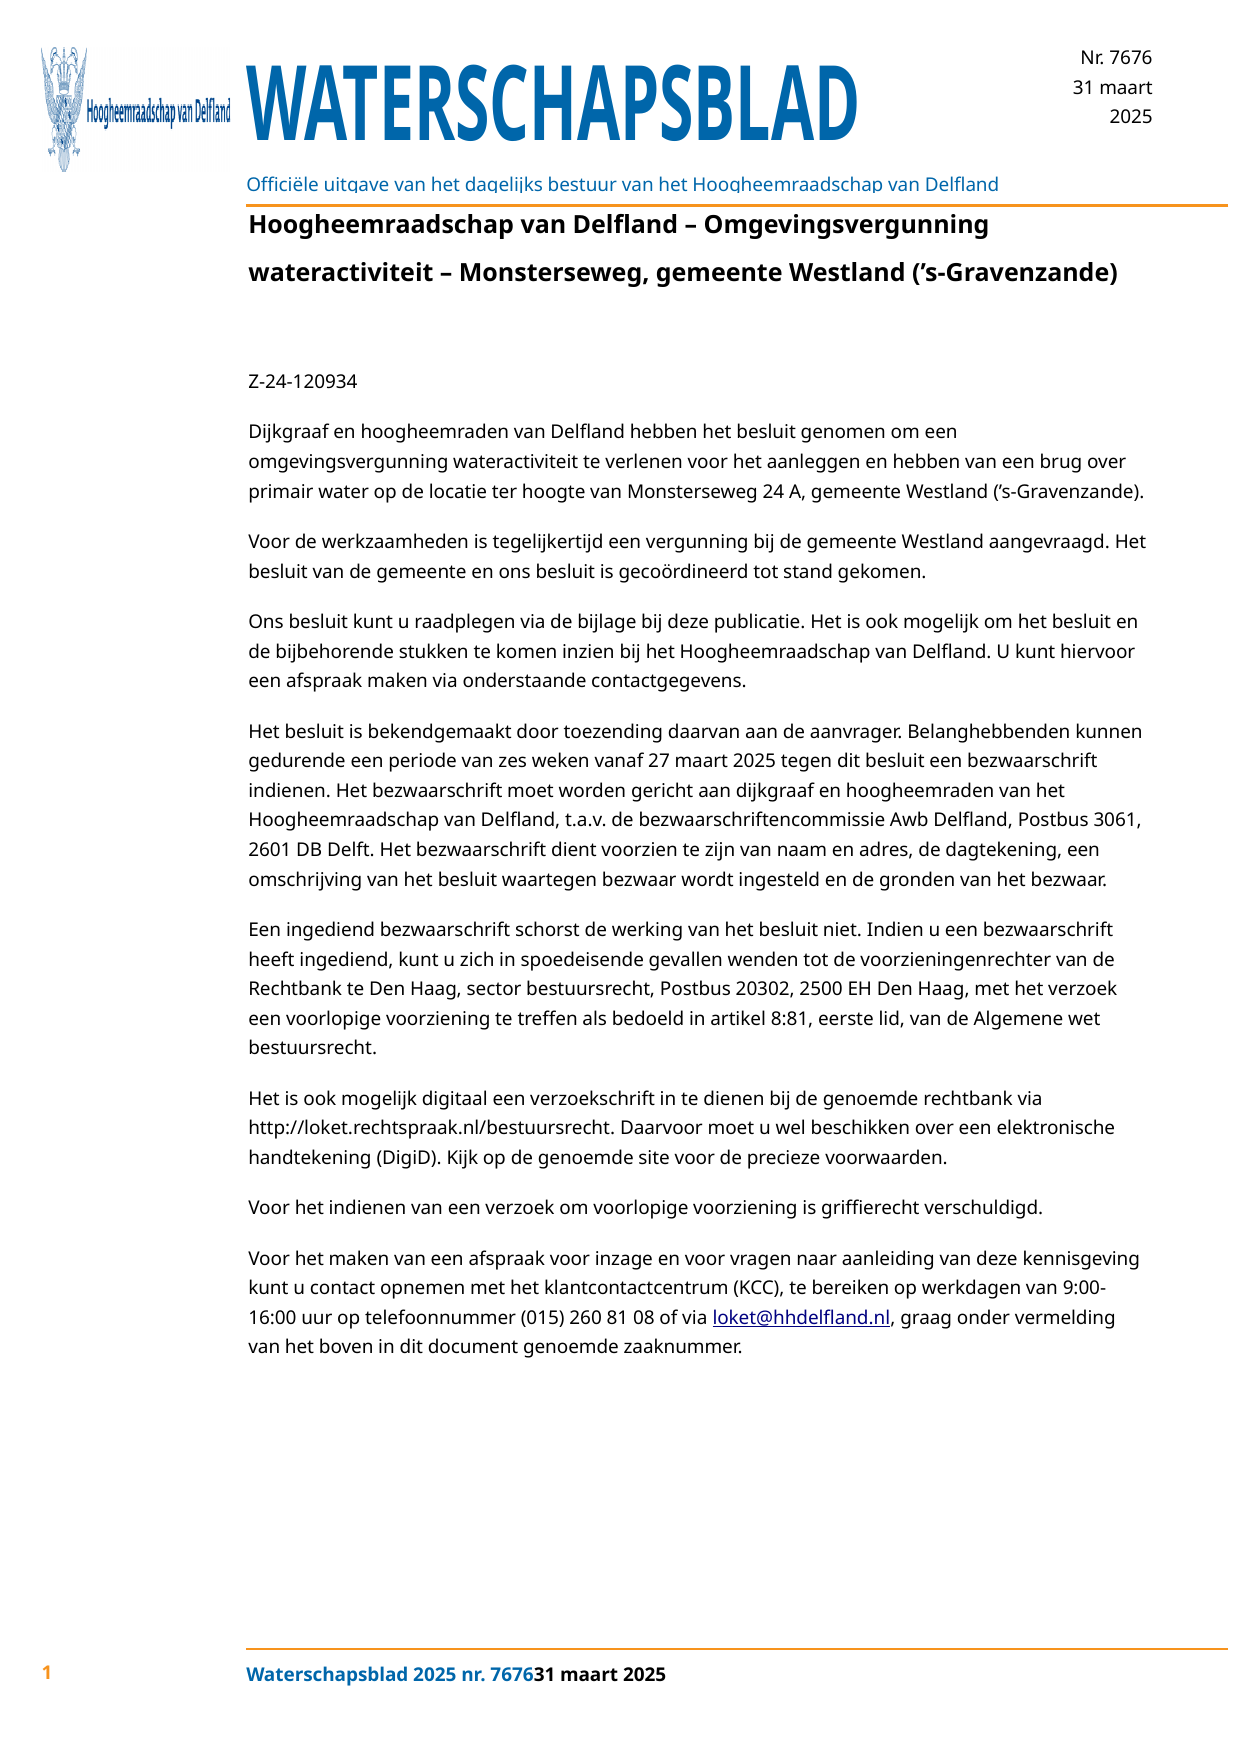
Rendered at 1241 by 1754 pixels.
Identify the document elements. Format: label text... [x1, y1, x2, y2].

text Voor het indienen van een verzoek om voorlopige voorziening is griffierecht verschuldigd. [248, 1194, 1152, 1220]
text Hoogheemraadschap van Delfland – Omgevingsvergunning wateractiviteit – Monsterseweg, gemeente Westland (’s-Gravenzande) [248, 207, 1152, 288]
text Het is ook mogelijk digitaal een verzoekschrift in te dienen bij de genoemde rechtbank via http://loket.rechtspraak.nl/bestuursrecht. Daarvoor moet u wel beschikken over een elektronische handtekening (DigiD). Kijk op de genoemde site voor de precieze voorwaarden. [248, 1085, 1152, 1170]
text Dijkgraaf en hoogheemraden van Delfland hebben het besluit genomen om een omgevingsvergunning wateractiviteit te verlenen voor het aanleggen en hebben van een brug over primair water op de locatie ter hoogte van Monsterseweg 24 A, gemeente Westland (’s-Gravenzande). [248, 419, 1152, 504]
picture [41, 47, 231, 172]
text Het besluit is bekendgemaakt door toezending daarvan aan de aanvrager. Belanghebbenden kunnen gedurende een periode van zes weken vanaf 27 maart 2025 tegen dit besluit een bezwaarschrift indienen. Het bezwaarschrift moet worden gericht aan dijkgraaf en hoogheemraden van het Hoogheemraadschap van Delfland, t.a.v. de bezwaarschriftencommissie Awb Delfland, Postbus 3061, 2601 DB Delft. Het bezwaarschrift dient voorzien te zijn van naam en adres, de dagtekening, een omschrijving van het besluit waartegen bezwaar wordt ingesteld en de gronden van het bezwaar. [248, 718, 1152, 892]
text Voor de werkzaamheden is tegelijkertijd een vergunning bij de gemeente Westland aangevraagd. Het besluit van de gemeente en ons besluit is gecoördineerd tot stand gekomen. [248, 528, 1152, 584]
text Ons besluit kunt u raadplegen via de bijlage bij deze publicatie. Het is ook mogelijk om het besluit en de bijbehorende stukken te komen inzien bij het Hoogheemraadschap van Delfland. U kunt hiervoor een afspraak maken via onderstaande contactgegevens. [248, 608, 1152, 693]
text Een ingediend bezwaarschrift schorst de werking van het besluit niet. Indien u een bezwaarschrift heeft ingediend, kunt u zich in spoedeisende gevallen wenden tot de voorzieningenrechter van de Rechtbank te Den Haag, sector bestuursrecht, Postbus 20302, 2500 EH Den Haag, met het verzoek een voorlopige voorziening te treffen als bedoeld in artikel 8:81, eerste lid, van de Algemene wet bestuursrecht. [248, 916, 1152, 1060]
text Voor het maken van een afspraak voor inzage en voor vragen naar aanleiding van deze kennisgeving kunt u contact opnemen met het klantcontactcentrum (KCC), te bereiken op werkdagen van 9:00-16:00 uur op telefoonnummer (015) 260 81 08 of via loket@hhdelfland.nl, graag onder vermelding van het boven in dit document genoemde zaaknummer. [248, 1245, 1152, 1359]
text Z-24-120934 [248, 368, 1152, 394]
